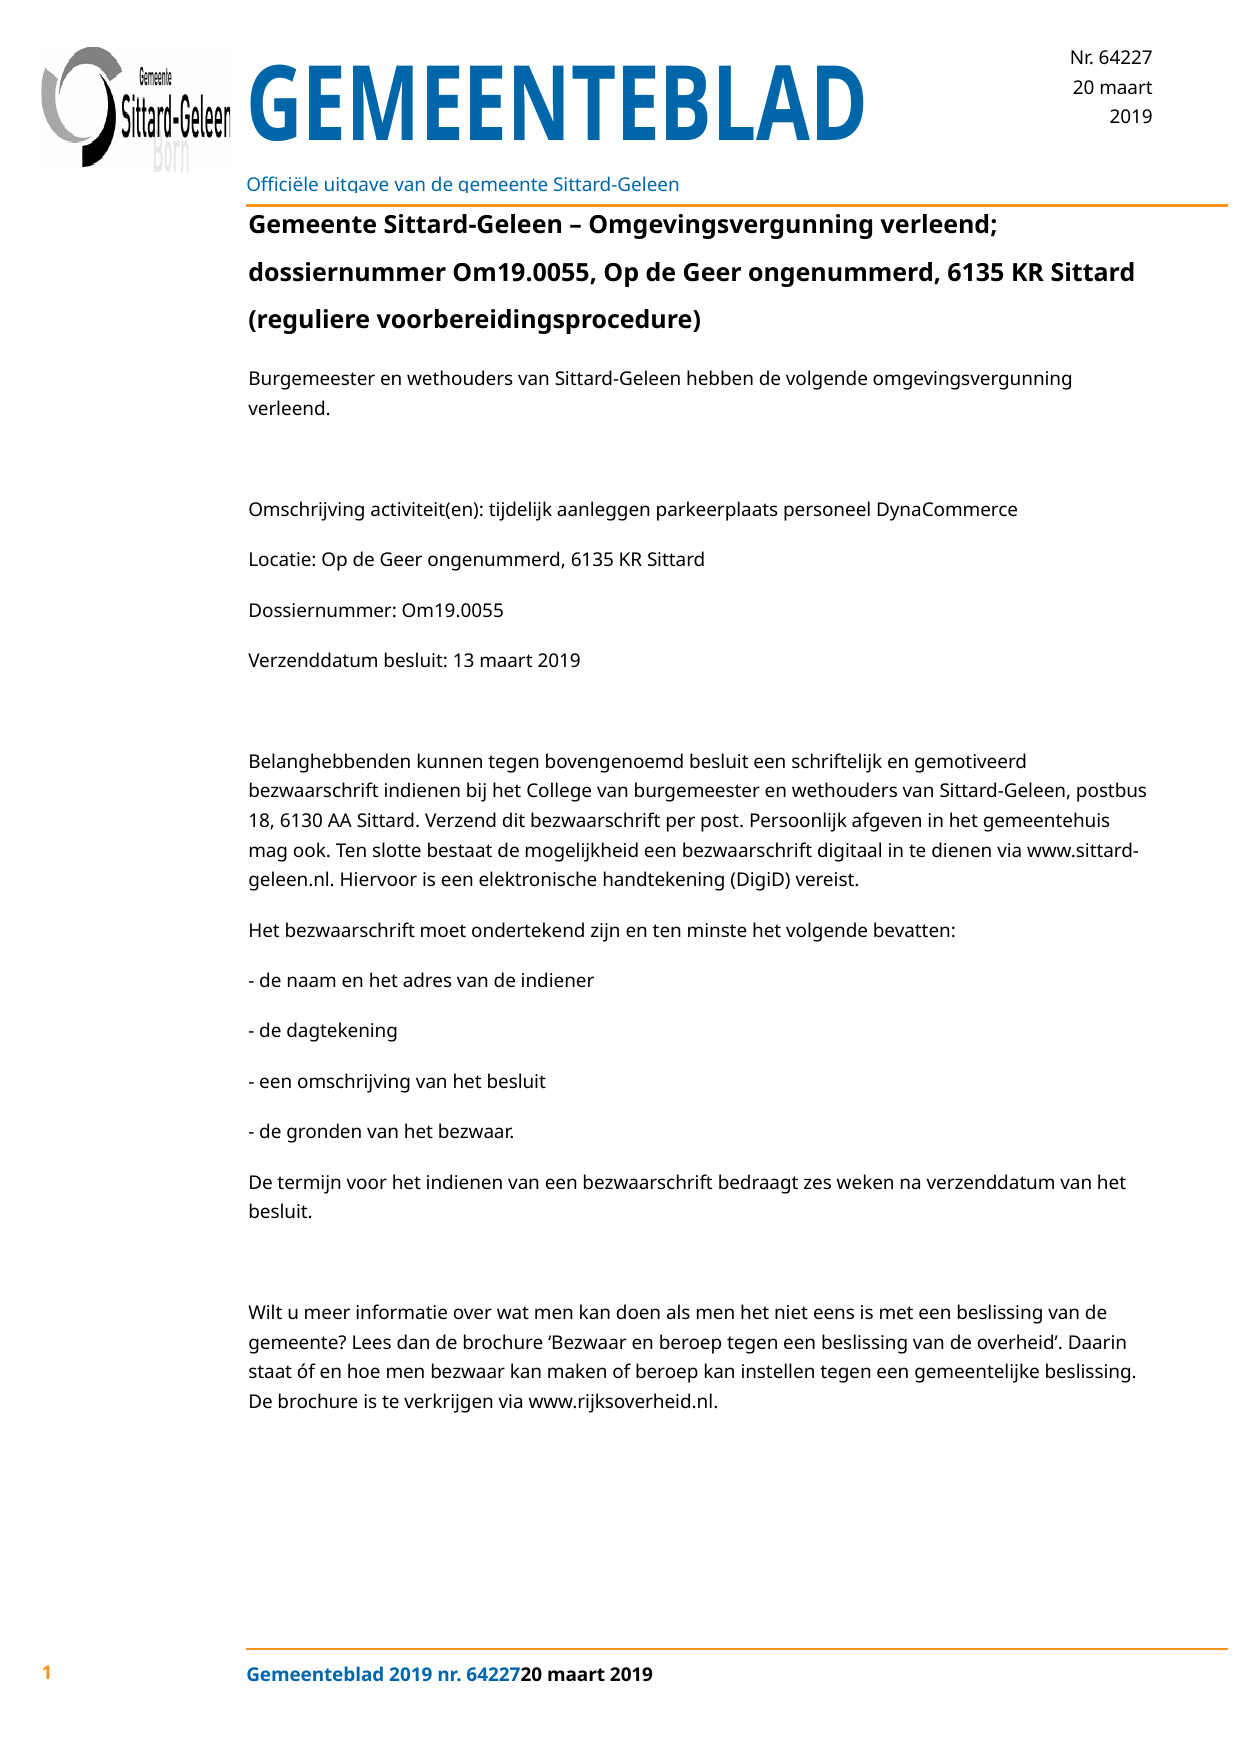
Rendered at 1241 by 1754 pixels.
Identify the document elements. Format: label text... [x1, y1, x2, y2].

picture [41, 47, 231, 172]
text Omschrijving activiteit(en): tijdelijk aanleggen parkeerplaats personeel DynaCommerce [248, 496, 1152, 522]
text - de naam en het adres van de indiener [248, 967, 1152, 993]
text De termijn voor het indienen van een bezwaarschrift bedraagt zes weken na verzenddatum van het besluit. [248, 1169, 1152, 1224]
text Wilt u meer informatie over wat men kan doen als men het niet eens is met een beslissing van de gemeente? Lees dan de brochure ‘Bezwaar en beroep tegen een beslissing van de overheid’. Daarin staat óf en hoe men bezwaar kan maken of beroep kan instellen tegen een gemeentelijke beslissing. De brochure is te verkrijgen via www.rijksoverheid.nl. [248, 1299, 1152, 1414]
text - de gronden van het bezwaar. [248, 1118, 1152, 1144]
text Locatie: Op de Geer ongenummerd, 6135 KR Sittard [248, 546, 1152, 572]
text Het bezwaarschrift moet ondertekend zijn en ten minste het volgende bevatten: [248, 917, 1152, 942]
text Dossiernummer: Om19.0055 [248, 597, 1152, 622]
text Belanghebbenden kunnen tegen bovengenoemd besluit een schriftelijk en gemotiveerd bezwaarschrift indienen bij het College van burgemeester en wethouders van Sittard-Geleen, postbus 18, 6130 AA Sittard. Verzend dit bezwaarschrift per post. Persoonlijk afgeven in het gemeentehuis mag ook. Ten slotte bestaat de mogelijkheid een bezwaarschrift digitaal in te dienen via www.sittard-geleen.nl. Hiervoor is een elektronische handtekening (DigiD) vereist. [248, 748, 1152, 892]
text Gemeente Sittard-Geleen – Omgevingsvergunning verleend; dossiernummer Om19.0055, Op de Geer ongenummerd, 6135 KR Sittard (reguliere voorbereidingsprocedure) [248, 207, 1152, 336]
text - een omschrijving van het besluit [248, 1068, 1152, 1094]
text Verzenddatum besluit: 13 maart 2019 [248, 647, 1152, 673]
text Burgemeester en wethouders van Sittard-Geleen hebben de volgende omgevingsvergunning verleend. [248, 366, 1152, 421]
text - de dagtekening [248, 1018, 1152, 1043]
